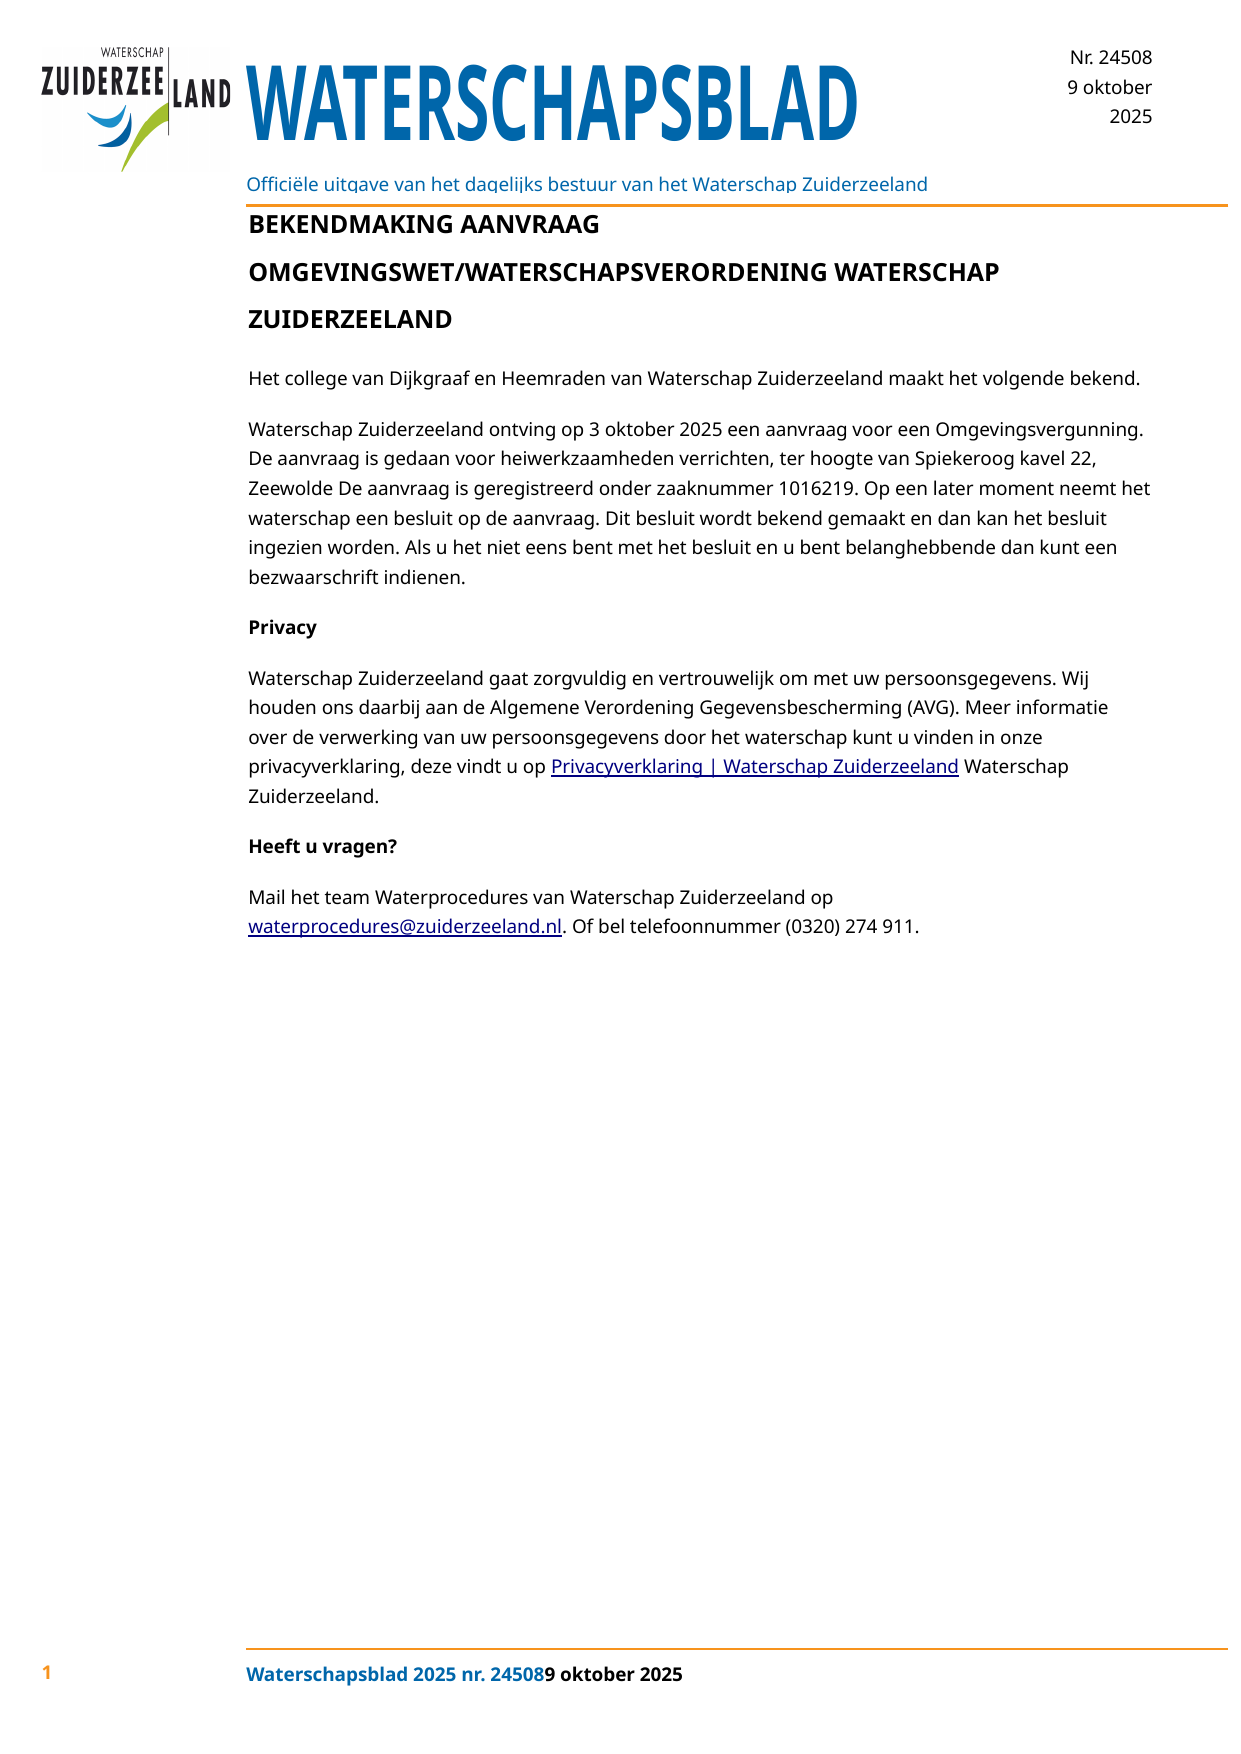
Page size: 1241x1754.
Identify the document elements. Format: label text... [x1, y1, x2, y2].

text Heeft u vragen? [248, 833, 1152, 859]
text Het college van Dijkgraaf en Heemraden van Waterschap Zuiderzeeland maakt het volgende bekend. [248, 366, 1152, 391]
text Mail het team Waterprocedures van Waterschap Zuiderzeeland op waterprocedures@zuiderzeeland.nl. Of bel telefoonnummer (0320) 274 911. [248, 884, 1152, 939]
text Waterschap Zuiderzeeland ontving op 3 oktober 2025 een aanvraag voor een Omgevingsvergunning. De aanvraag is gedaan voor heiwerkzaamheden verrichten, ter hoogte van Spiekeroog kavel 22, Zeewolde De aanvraag is geregistreerd onder zaaknummer 1016219. Op een later moment neemt het waterschap een besluit op de aanvraag. Dit besluit wordt bekend gemaakt en dan kan het besluit ingezien worden. Als u het niet eens bent met het besluit en u bent belanghebbende dan kunt een bezwaarschrift indienen. [248, 416, 1152, 589]
text Waterschap Zuiderzeeland gaat zorgvuldig en vertrouwelijk om met uw persoonsgegevens. Wij houden ons daarbij aan de Algemene Verordening Gegevensbescherming (AVG). Meer informatie over de verwerking van uw persoonsgegevens door het waterschap kunt u vinden in onze privacyverklaring, deze vindt u op Privacyverklaring | Waterschap Zuiderzeeland Waterschap Zuiderzeeland. [248, 665, 1152, 809]
text Privacy [248, 614, 1152, 640]
picture [41, 47, 231, 172]
text BEKENDMAKING AANVRAAG OMGEVINGSWET/WATERSCHAPSVERORDENING WATERSCHAP ZUIDERZEELAND [248, 207, 1152, 336]
